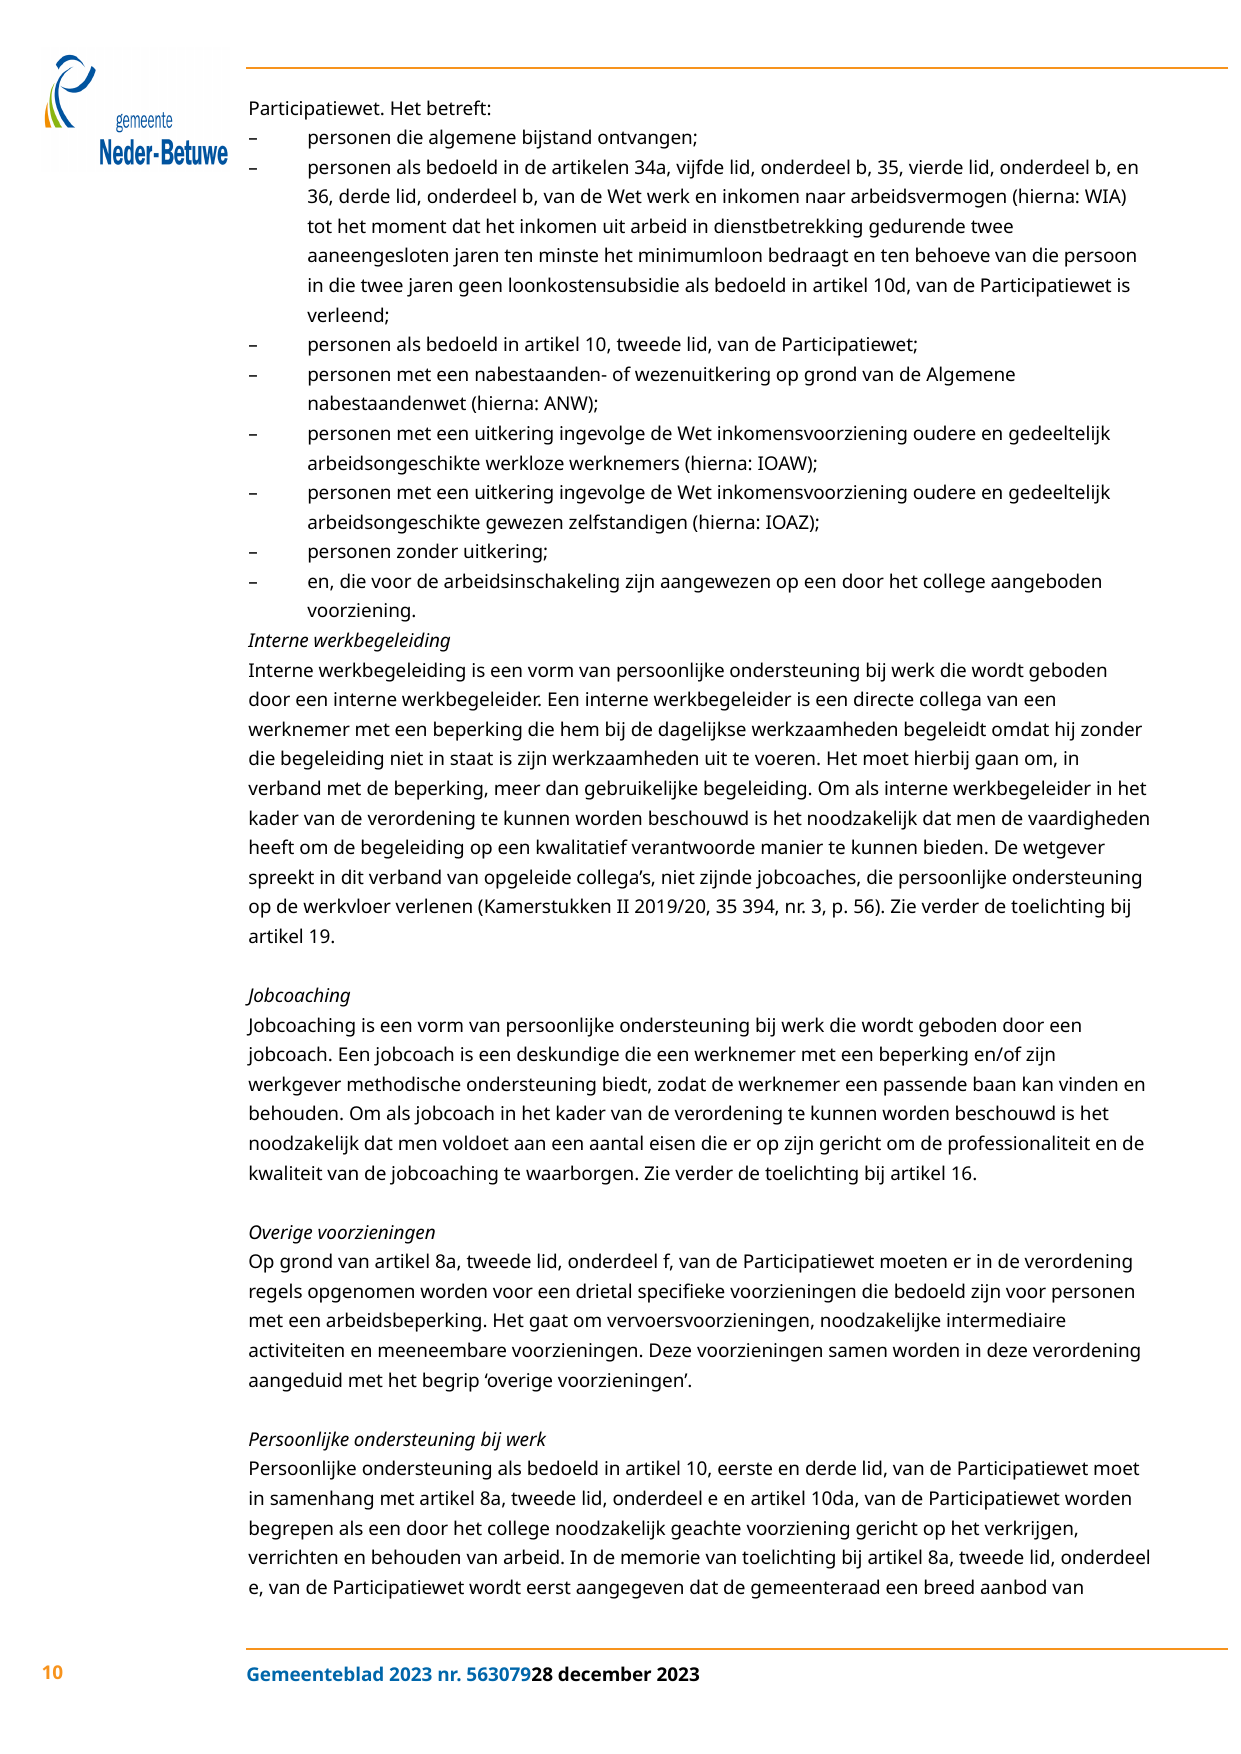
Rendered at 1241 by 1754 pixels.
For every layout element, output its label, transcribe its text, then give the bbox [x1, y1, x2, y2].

picture [41, 47, 231, 172]
text Interne werkbegeleiding is een vorm van persoonlijke ondersteuning bij werk die wordt geboden door een interne werkbegeleider. Een interne werkbegeleider is een directe collega van een werknemer met een beperking die hem bij de dagelijkse werkzaamheden begeleidt omdat hij zonder die begeleiding niet in staat is zijn werkzaamheden uit te voeren. Het moet hierbij gaan om, in verband met de beperking, meer dan gebruikelijke begeleiding. Om als interne werkbegeleider in het kader van de verordening te kunnen worden beschouwd is het noodzakelijk dat men de vaardigheden heeft om de begeleiding op een kwalitatief verantwoorde manier te kunnen bieden. De wetgever spreekt in dit verband van opgeleide collega’s, niet zijnde jobcoaches, die persoonlijke ondersteuning op de werkvloer verlenen (Kamerstukken II 2019/20, 35 394, nr. 3, p. 56). Zie verder de toelichting bij artikel 19. [248, 657, 1152, 949]
text Op grond van artikel 8a, tweede lid, onderdeel f, van de Participatiewet moeten er in de verordening regels opgenomen worden voor een drietal specifieke voorzieningen die bedoeld zijn voor personen met een arbeidsbeperking. Het gaat om vervoersvoorzieningen, noodzakelijke intermediaire activiteiten en meeneembare voorzieningen. Deze voorzieningen samen worden in deze verordening aangeduid met het begrip ‘overige voorzieningen’. [248, 1248, 1152, 1393]
list personen als bedoeld in de artikelen 34a, vijfde lid, onderdeel b, 35, vierde lid, onderdeel b, en 36, derde lid, onderdeel b, van de Wet werk en inkomen naar arbeidsvermogen (hierna: WIA) tot het moment dat het inkomen uit arbeid in dienstbetrekking gedurende twee aaneengesloten jaren ten minste het minimumloon bedraagt en ten behoeve van die persoon in die twee jaren geen loonkostensubsidie als bedoeld in artikel 10d, van de Participatiewet is verleend; [248, 154, 1152, 328]
text Jobcoaching [248, 982, 1152, 1008]
list personen met een uitkering ingevolge de Wet inkomensvoorziening oudere en gedeeltelijk arbeidsongeschikte werkloze werknemers (hierna: IOAW); [248, 420, 1152, 476]
text Persoonlijke ondersteuning als bedoeld in artikel 10, eerste en derde lid, van de Participatiewet moet in samenhang met artikel 8a, tweede lid, onderdeel e en artikel 10da, van de Participatiewet worden begrepen als een door het college noodzakelijk geachte voorziening gericht op het verkrijgen, verrichten en behouden van arbeid. In de memorie van toelichting bij artikel 8a, tweede lid, onderdeel e, van de Participatiewet wordt eerst aangegeven dat de gemeenteraad een breed aanbod van [248, 1456, 1152, 1600]
text Jobcoaching is een vorm van persoonlijke ondersteuning bij werk die wordt geboden door een jobcoach. Een jobcoach is een deskundige die een werknemer met een beperking en/of zijn werkgever methodische ondersteuning biedt, zodat de werknemer een passende baan kan vinden en behouden. Om als jobcoach in het kader van de verordening te kunnen worden beschouwd is het noodzakelijk dat men voldoet aan een aantal eisen die er op zijn gericht om de professionaliteit en de kwaliteit van de jobcoaching te waarborgen. Zie verder de toelichting bij artikel 16. [248, 1012, 1152, 1186]
list personen met een uitkering ingevolge de Wet inkomensvoorziening oudere en gedeeltelijk arbeidsongeschikte gewezen zelfstandigen (hierna: IOAZ); [248, 479, 1152, 535]
list personen als bedoeld in artikel 10, tweede lid, van de Participatiewet; [248, 331, 1152, 357]
list personen die algemene bijstand ontvangen; [248, 124, 1152, 150]
text Persoonlijke ondersteuning bij werk [248, 1426, 1152, 1452]
list personen met een nabestaanden- of wezenuitkering op grond van de Algemene nabestaandenwet (hierna: ANW); [248, 361, 1152, 416]
list en, die voor de arbeidsinschakeling zijn aangewezen op een door het college aangeboden voorziening. [248, 568, 1152, 623]
text Participatiewet. Het betreft: [248, 95, 1152, 121]
text Interne werkbegeleiding [248, 627, 1152, 653]
text Overige voorzieningen [248, 1219, 1152, 1245]
list personen zonder uitkering; [248, 538, 1152, 564]
